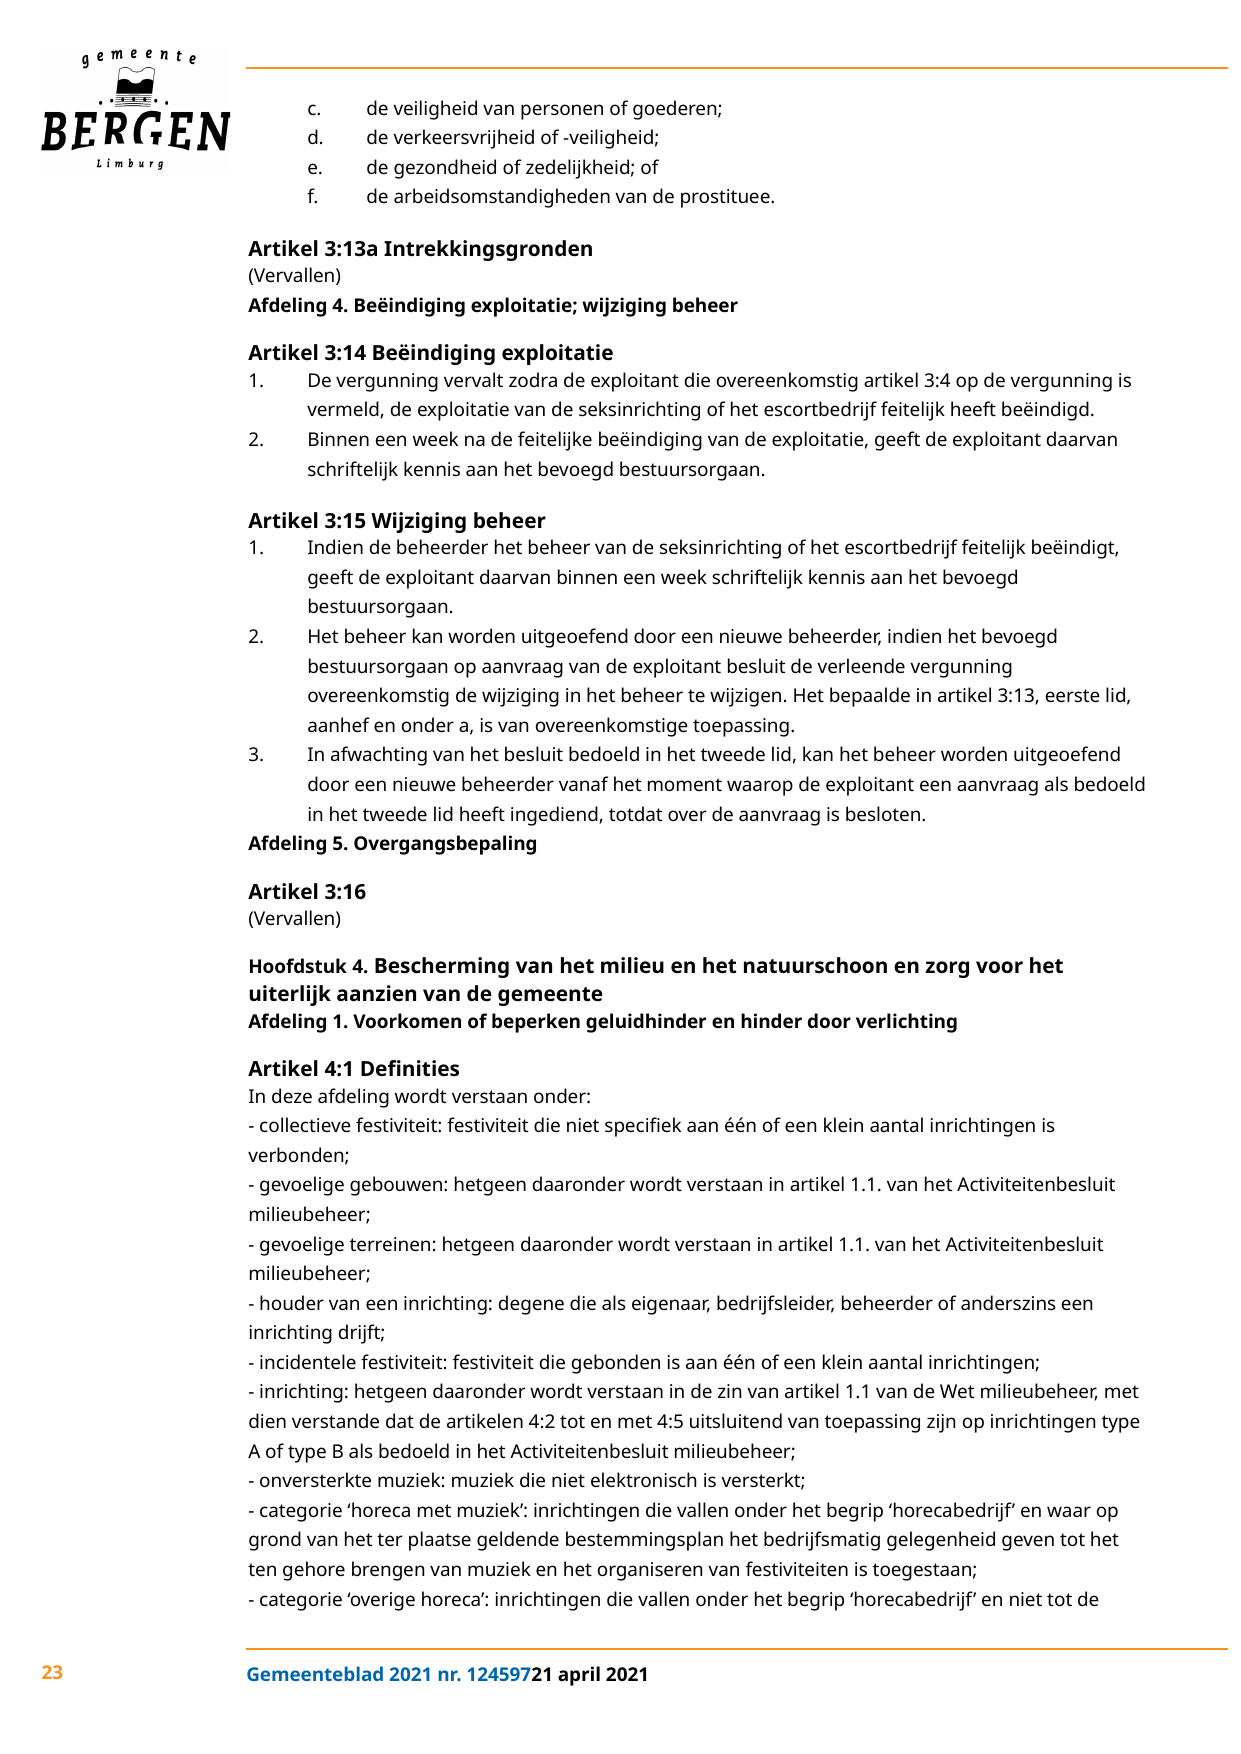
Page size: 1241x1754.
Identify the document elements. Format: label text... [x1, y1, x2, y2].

text Artikel 3:15 Wijziging beheer [248, 506, 1152, 534]
text In deze afdeling wordt verstaan onder: [248, 1083, 1152, 1109]
list de gezondheid of zedelijkheid; of [307, 154, 1152, 180]
text - categorie ‘overige horeca’: inrichtingen die vallen onder het begrip ‘horecabedrijf’ en niet tot de [248, 1586, 1152, 1612]
text - categorie ‘horeca met muziek’: inrichtingen die vallen onder het begrip ‘horecabedrijf’ en waar op grond van het ter plaatse geldende bestemmingsplan het bedrijfsmatig gelegenheid geven tot het ten gehore brengen van muziek en het organiseren van festiviteiten is toegestaan; [248, 1497, 1152, 1582]
text - inrichting: hetgeen daaronder wordt verstaan in de zin van artikel 1.1 van de Wet milieubeheer, met dien verstande dat de artikelen 4:2 tot en met 4:5 uitsluitend van toepassing zijn op inrichtingen type A of type B als bedoeld in het Activiteitenbesluit milieubeheer; [248, 1379, 1152, 1464]
list Indien de beheerder het beheer van de seksinrichting of het escortbedrijf feitelijk beëindigt, geeft de exploitant daarvan binnen een week schriftelijk kennis aan het bevoegd bestuursorgaan. [248, 534, 1152, 619]
text - gevoelige terreinen: hetgeen daaronder wordt verstaan in artikel 1.1. van het Activiteitenbesluit milieubeheer; [248, 1231, 1152, 1286]
list In afwachting van het besluit bedoeld in het tweede lid, kan het beheer worden uitgeoefend door een nieuwe beheerder vanaf het moment waarop de exploitant een aanvraag als bedoeld in het tweede lid heeft ingediend, totdat over de aanvraag is besloten. [248, 742, 1152, 827]
text - incidentele festiviteit: festiviteit die gebonden is aan één of een klein aantal inrichtingen; [248, 1349, 1152, 1375]
text - gevoelige gebouwen: hetgeen daaronder wordt verstaan in artikel 1.1. van het Activiteitenbesluit milieubeheer; [248, 1172, 1152, 1227]
text Artikel 3:14 Beëindiging exploitatie [248, 338, 1152, 367]
text - houder van een inrichting: degene die als eigenaar, bedrijfsleider, beheerder of anderszins een inrichting drijft; [248, 1290, 1152, 1345]
text Afdeling 5. Overgangsbepaling [248, 830, 1152, 856]
list Het beheer kan worden uitgeoefend door een nieuwe beheerder, indien het bevoegd bestuursorgaan op aanvraag van de exploitant besluit de verleende vergunning overeenkomstig de wijziging in het beheer te wijzigen. Het bepaalde in artikel 3:13, eerste lid, aanhef en onder a, is van overeenkomstige toepassing. [248, 623, 1152, 738]
text Afdeling 1. Voorkomen of beperken geluidhinder en hinder door verlichting [248, 1008, 1152, 1034]
list de verkeersvrijheid of -veiligheid; [307, 124, 1152, 150]
list Binnen een week na de feitelijke beëindiging van de exploitatie, geeft de exploitant daarvan schriftelijk kennis aan het bevoegd bestuursorgaan. [248, 426, 1152, 481]
text Artikel 3:13a Intrekkingsgronden [248, 234, 1152, 262]
picture [41, 47, 231, 172]
list De vergunning vervalt zodra de exploitant die overeenkomstig artikel 3:4 op de vergunning is vermeld, de exploitatie van de seksinrichting of het escortbedrijf feitelijk heeft beëindigd. [248, 367, 1152, 422]
text (Vervallen) [248, 262, 1152, 288]
text Artikel 4:1 Definities [248, 1054, 1152, 1083]
text (Vervallen) [248, 905, 1152, 931]
text Artikel 3:16 [248, 877, 1152, 905]
text Hoofdstuk 4. Bescherming van het milieu en het natuurschoon en zorg voor het uiterlijk aanzien van de gemeente [248, 951, 1152, 1008]
text - onversterkte muziek: muziek die niet elektronisch is versterkt; [248, 1467, 1152, 1493]
text - collectieve festiviteit: festiviteit die niet specifiek aan één of een klein aantal inrichtingen is verbonden; [248, 1112, 1152, 1168]
list de veiligheid van personen of goederen; [307, 95, 1152, 121]
list de arbeidsomstandigheden van de prostituee. [307, 183, 1152, 209]
text Afdeling 4. Beëindiging exploitatie; wijziging beheer [248, 292, 1152, 318]
